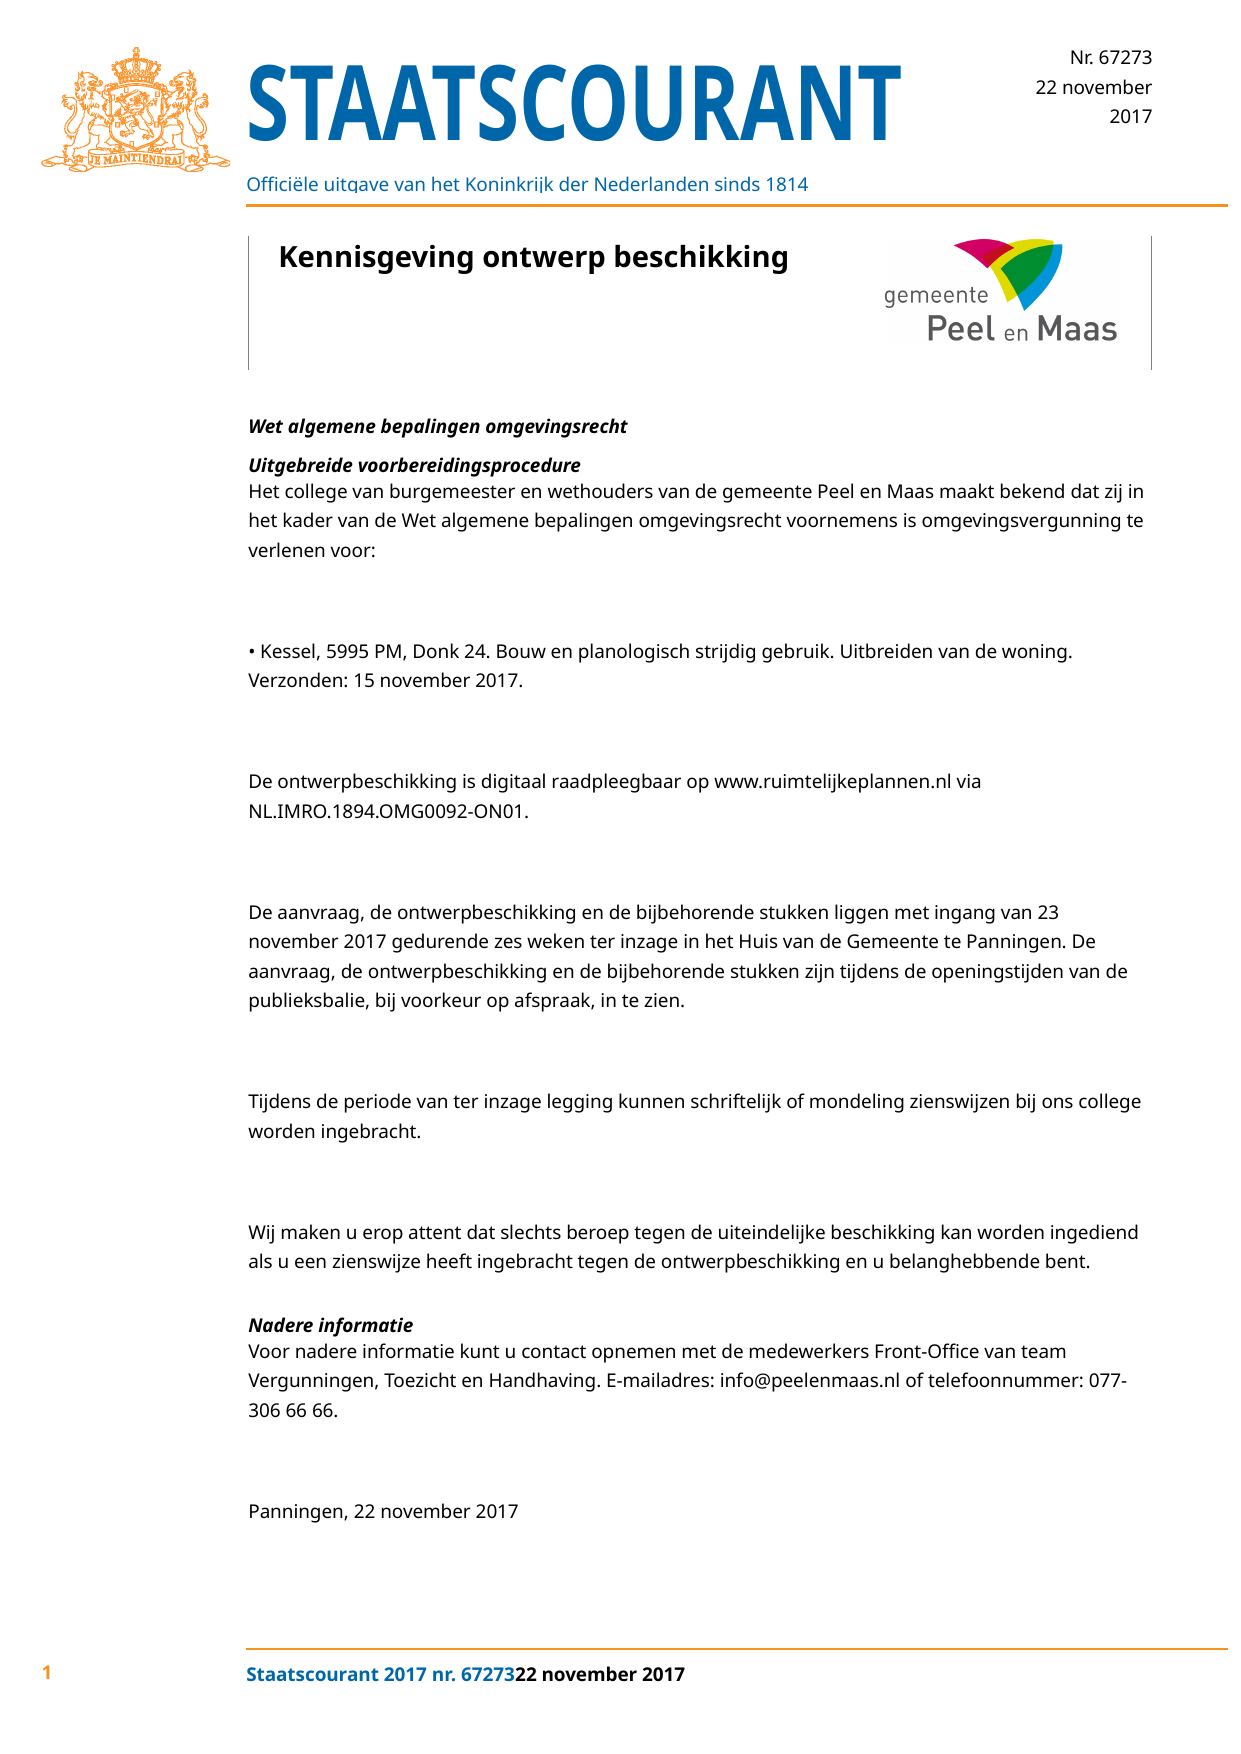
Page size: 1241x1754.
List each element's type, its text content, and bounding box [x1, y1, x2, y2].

picture [882, 236, 1119, 345]
text • Kessel, 5995 PM, Donk 24. Bouw en planologisch strijdig gebruik. Uitbreiden van de woning. Verzonden: 15 november 2017. [248, 638, 1152, 693]
text Uitgebreide voorbereidingsprocedure [248, 452, 1152, 478]
text Voor nadere informatie kunt u contact opnemen met de medewerkers Front-Office van team Vergunningen, Toezicht en Handhaving. E-mailadres: info@peelenmaas.nl of telefoonnummer: 077- 306 66 66. [248, 1338, 1152, 1423]
text Het college van burgemeester en wethouders van de gemeente Peel en Maas maakt bekend dat zij in het kader van de Wet algemene bepalingen omgevingsrecht voornemens is omgevingsvergunning te verlenen voor: [248, 478, 1152, 563]
picture [41, 47, 231, 172]
text De ontwerpbeschikking is digitaal raadpleegbaar op www.ruimtelijkeplannen.nl via NL.IMRO.1894.OMG0092-ON01. [248, 768, 1152, 824]
text Panningen, 22 november 2017 [248, 1498, 1152, 1524]
text Wij maken u erop attent dat slechts beroep tegen de uiteindelijke beschikking kan worden ingediend als u een zienswijze heeft ingebracht tegen de ontwerpbeschikking en u belanghebbende bent. [248, 1219, 1152, 1274]
text Nadere informatie [248, 1312, 1152, 1338]
text Wet algemene bepalingen omgevingsrecht [248, 413, 1152, 439]
table_header Kennisgeving ontwerp beschikking [249, 236, 850, 370]
text De aanvraag, de ontwerpbeschikking en de bijbehorende stukken liggen met ingang van 23 november 2017 gedurende zes weken ter inzage in het Huis van de Gemeente te Panningen. De aanvraag, de ontwerpbeschikking en de bijbehorende stukken zijn tijdens de openingstijden van de publieksbalie, bij voorkeur op afspraak, in te zien. [248, 899, 1152, 1013]
text Tijdens de periode van ter inzage legging kunnen schriftelijk of mondeling zienswijzen bij ons college worden ingebracht. [248, 1088, 1152, 1144]
table_header [850, 236, 1151, 370]
